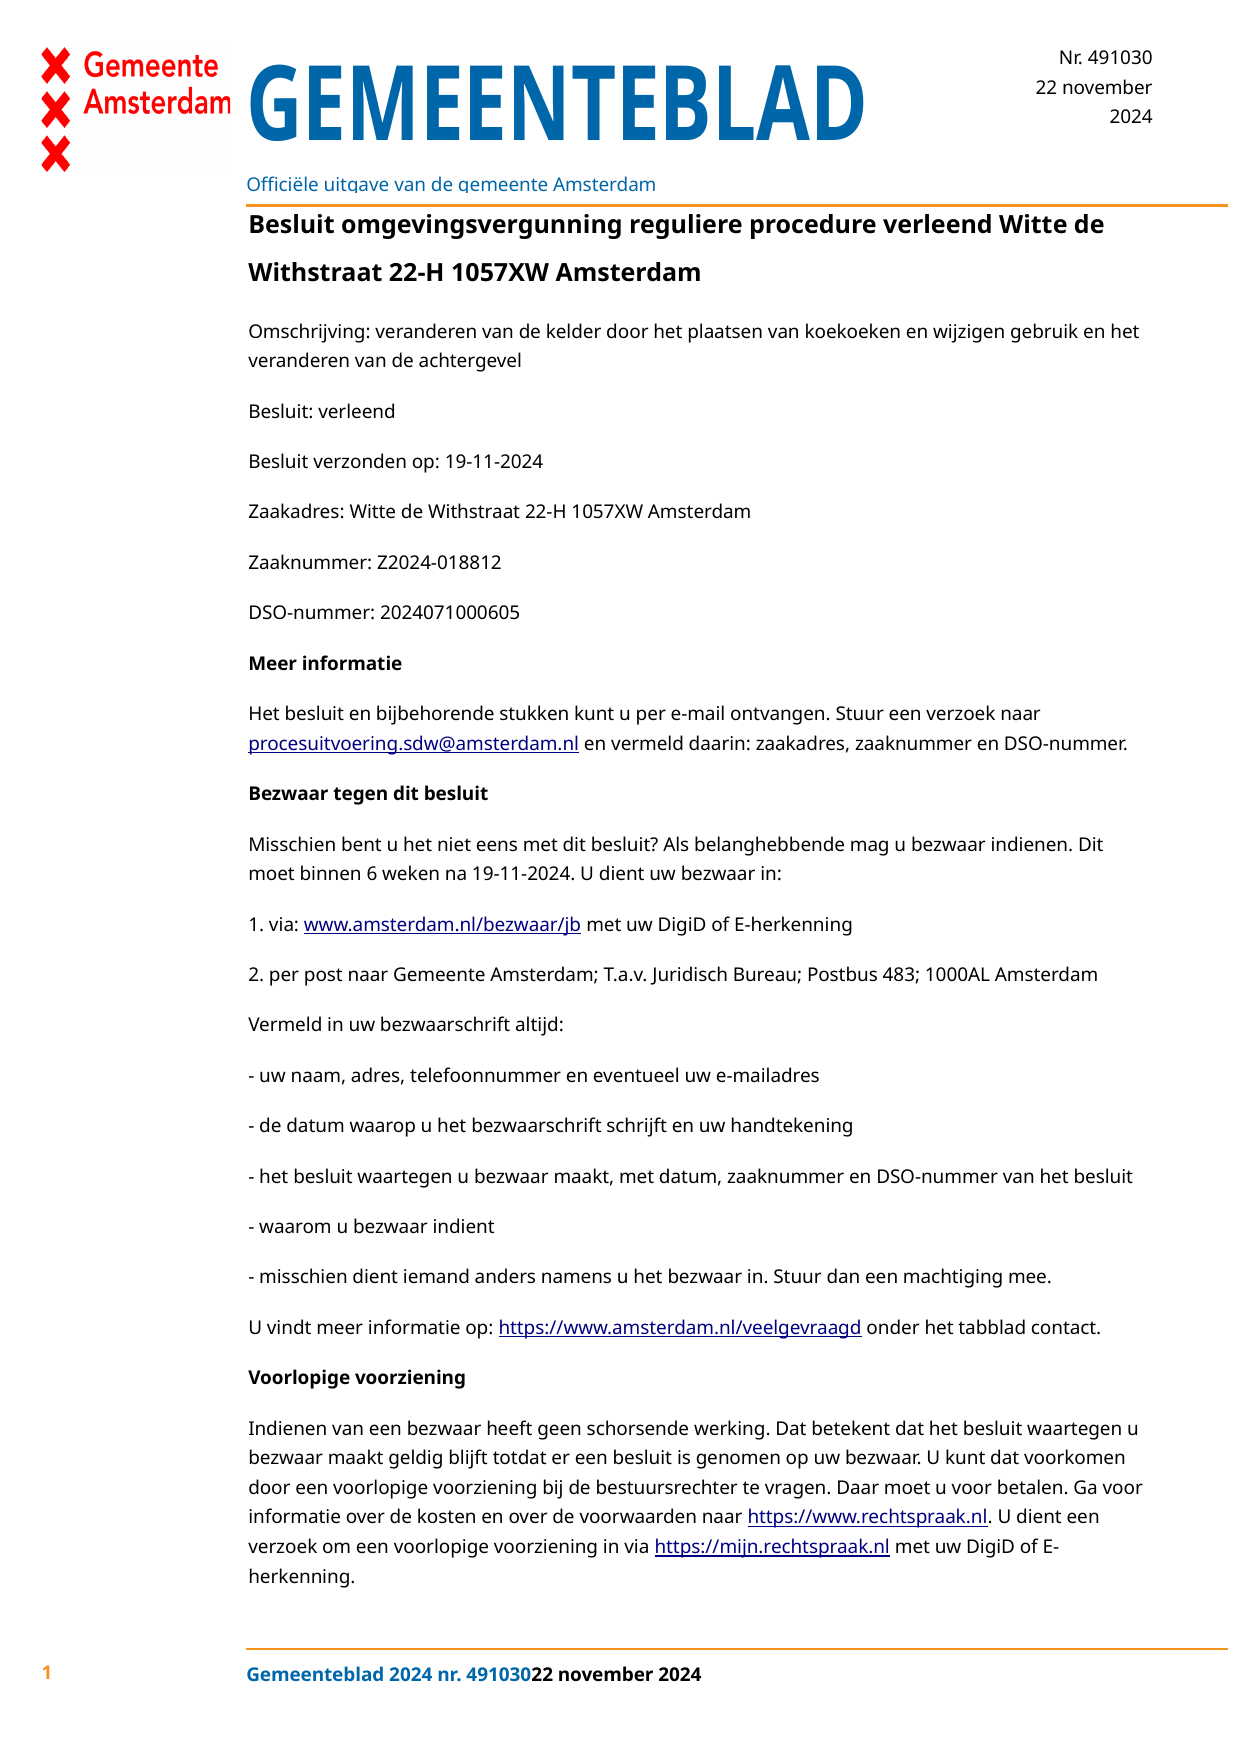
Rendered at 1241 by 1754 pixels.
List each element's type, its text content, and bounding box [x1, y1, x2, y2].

text Het besluit en bijbehorende stukken kunt u per e-mail ontvangen. Stuur een verzoek naar procesuitvoering.sdw@amsterdam.nl en vermeld daarin: zaakadres, zaaknummer en DSO-nummer. [248, 700, 1152, 756]
text - misschien dient iemand anders namens u het bezwaar in. Stuur dan een machtiging mee. [248, 1264, 1152, 1289]
text 2. per post naar Gemeente Amsterdam; T.a.v. Juridisch Bureau; Postbus 483; 1000AL Amsterdam [248, 961, 1152, 987]
text - het besluit waartegen u bezwaar maakt, met datum, zaaknummer en DSO-nummer van het besluit [248, 1163, 1152, 1189]
text Indienen van een bezwaar heeft geen schorsende werking. Dat betekent dat het besluit waartegen u bezwaar maakt geldig blijft totdat er een besluit is genomen op uw bezwaar. U kunt dat voorkomen door een voorlopige voorziening bij de bestuursrechter te vragen. Daar moet u voor betalen. Ga voor informatie over de kosten en over de voorwaarden naar https://www.rechtspraak.nl. U dient een verzoek om een voorlopige voorziening in via https://mijn.rechtspraak.nl met uw DigiD of E-herkenning. [248, 1415, 1152, 1589]
text Besluit verzonden op: 19-11-2024 [248, 448, 1152, 474]
text Besluit: verleend [248, 398, 1152, 424]
text - uw naam, adres, telefoonnummer en eventueel uw e-mailadres [248, 1062, 1152, 1088]
text - waarom u bezwaar indient [248, 1213, 1152, 1239]
text Voorlopige voorziening [248, 1364, 1152, 1390]
picture [41, 47, 231, 172]
text U vindt meer informatie op: https://www.amsterdam.nl/veelgevraagd onder het tabblad contact. [248, 1314, 1152, 1340]
text - de datum waarop u het bezwaarschrift schrijft en uw handtekening [248, 1112, 1152, 1138]
text Zaaknummer: Z2024-018812 [248, 549, 1152, 575]
text Besluit omgevingsvergunning reguliere procedure verleend Witte de Withstraat 22-H 1057XW Amsterdam [248, 207, 1152, 288]
text Omschrijving: veranderen van de kelder door het plaatsen van koekoeken en wijzigen gebruik en het veranderen van de achtergevel [248, 318, 1152, 373]
text Meer informatie [248, 650, 1152, 676]
text Vermeld in uw bezwaarschrift altijd: [248, 1012, 1152, 1037]
text Misschien bent u het niet eens met dit besluit? Als belanghebbende mag u bezwaar indienen. Dit moet binnen 6 weken na 19-11-2024. U dient uw bezwaar in: [248, 831, 1152, 886]
text 1. via: www.amsterdam.nl/bezwaar/jb met uw DigiD of E-herkenning [248, 911, 1152, 937]
text Zaakadres: Witte de Withstraat 22-H 1057XW Amsterdam [248, 499, 1152, 524]
text Bezwaar tegen dit besluit [248, 780, 1152, 806]
text DSO-nummer: 2024071000605 [248, 599, 1152, 625]
